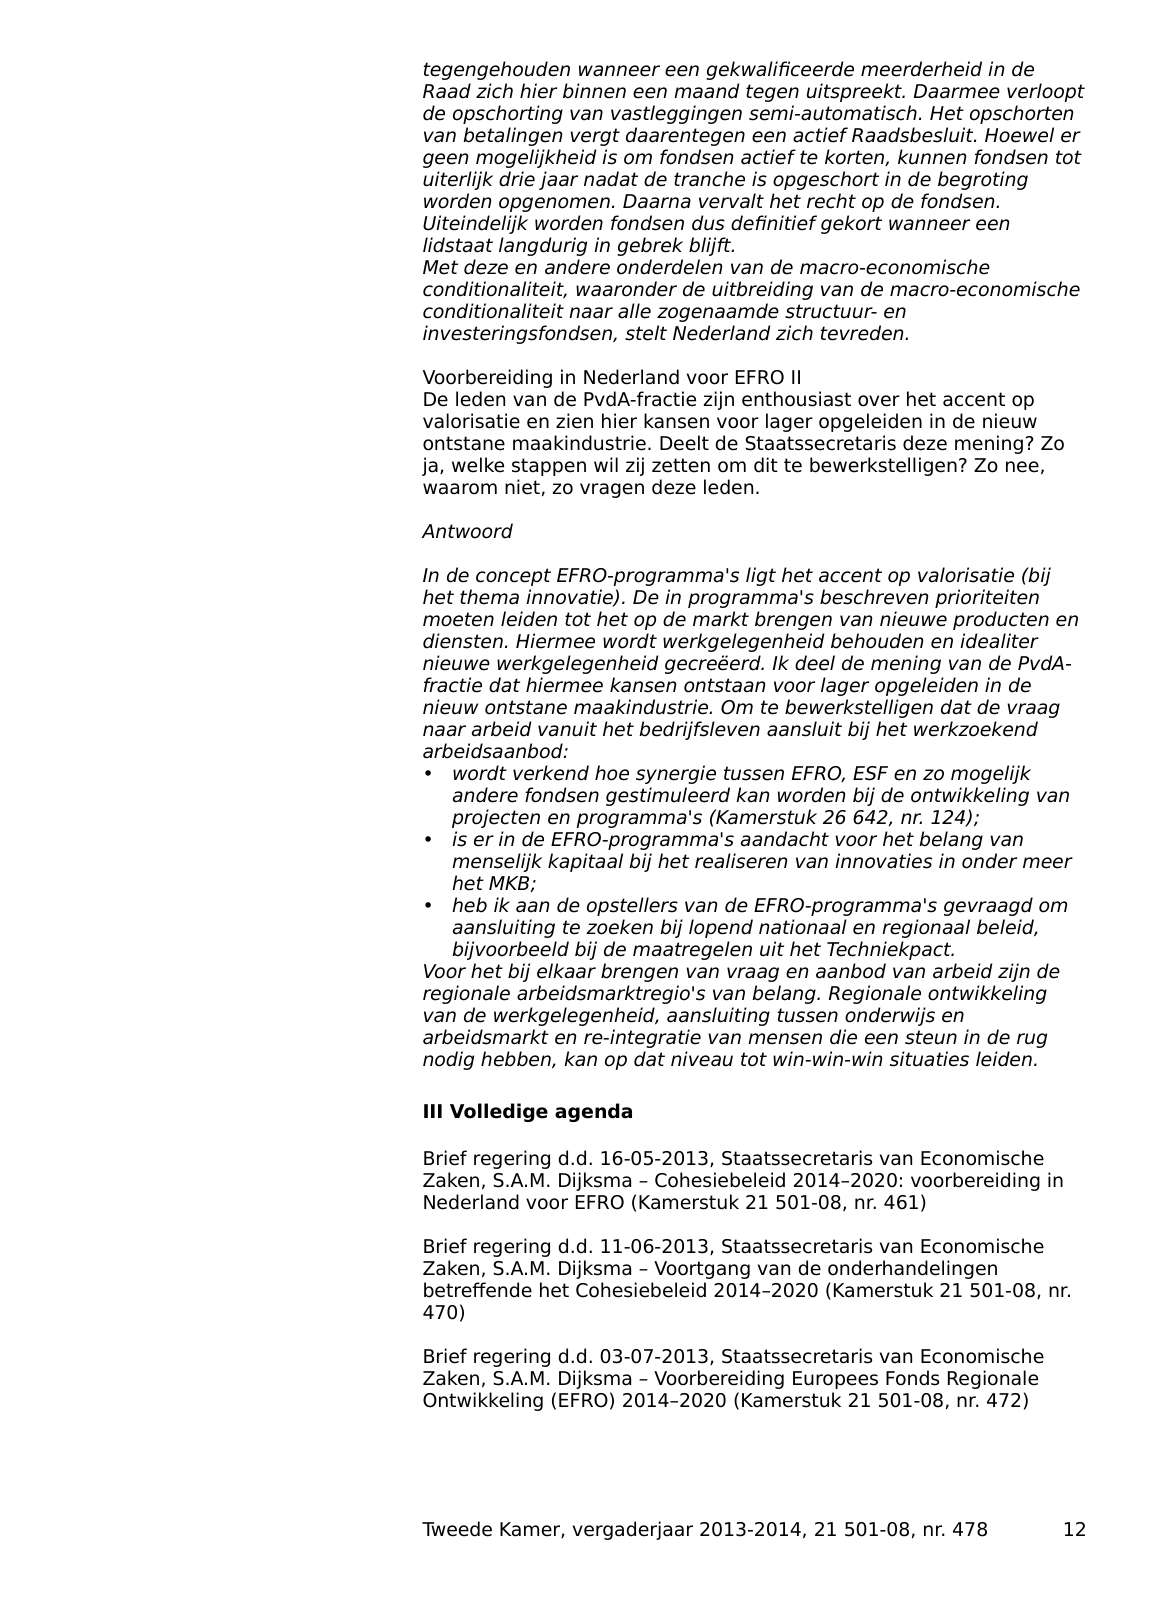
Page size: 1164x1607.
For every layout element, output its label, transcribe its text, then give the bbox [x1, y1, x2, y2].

text tegengehouden wanneer een gekwalificeerde meerderheid in de Raad zich hier binnen een maand tegen uitspreekt. Daarmee verloopt de opschorting van vastleggingen semi-automatisch. Het opschorten van betalingen vergt daarentegen een actief Raadsbesluit. Hoewel er geen mogelijkheid is om fondsen actief te korten, kunnen fondsen tot uiterlijk drie jaar nadat de tranche is opgeschort in de begroting worden opgenomen. Daarna vervalt het recht op de fondsen. Uiteindelijk worden fondsen dus definitief gekort wanneer een lidstaat langdurig in gebrek blijft. [422, 59, 1087, 257]
text De leden van de PvdA-fractie zijn enthousiast over het accent op valorisatie en zien hier kansen voor lager opgeleiden in de nieuw ontstane maakindustrie. Deelt de Staatssecretaris deze mening? Zo ja, welke stappen wil zij zetten om dit te bewerkstelligen? Zo nee, waarom niet, zo vragen deze leden. [422, 389, 1087, 499]
text Brief regering d.d. 11-06-2013, Staatssecretaris van Economische Zaken, S.A.M. Dijksma – Voortgang van de onderhandelingen betreffende het Cohesiebeleid 2014–2020 (Kamerstuk 21 501-08, nr. 470) [422, 1236, 1087, 1324]
text • is er in de EFRO-programma's aandacht voor het belang van menselijk kapitaal bij het realiseren van innovaties in onder meer het MKB; [422, 829, 1087, 895]
text Voor het bij elkaar brengen van vraag en aanbod van arbeid zijn de regionale arbeidsmarktregio's van belang. Regionale ontwikkeling van de werkgelegenheid, aansluiting tussen onderwijs en arbeidsmarkt en re-integratie van mensen die een steun in de rug nodig hebben, kan op dat niveau tot win-win-win situaties leiden. [422, 961, 1087, 1071]
text Brief regering d.d. 03-07-2013, Staatssecretaris van Economische Zaken, S.A.M. Dijksma – Voorbereiding Europees Fonds Regionale Ontwikkeling (EFRO) 2014–2020 (Kamerstuk 21 501-08, nr. 472) [422, 1346, 1087, 1412]
subtitle III Volledige agenda [422, 1101, 1087, 1123]
text Voorbereiding in Nederland voor EFRO II [422, 367, 1087, 389]
subtitle Antwoord [422, 521, 1087, 543]
text Brief regering d.d. 16-05-2013, Staatssecretaris van Economische Zaken, S.A.M. Dijksma – Cohesiebeleid 2014–2020: voorbereiding in Nederland voor EFRO (Kamerstuk 21 501-08, nr. 461) [422, 1148, 1087, 1214]
text In de concept EFRO-programma's ligt het accent op valorisatie (bij het thema innovatie). De in programma's beschreven prioriteiten moeten leiden tot het op de markt brengen van nieuwe producten en diensten. Hiermee wordt werkgelegenheid behouden en idealiter nieuwe werkgelegenheid gecreëerd. Ik deel de mening van de PvdA-fractie dat hiermee kansen ontstaan voor lager opgeleiden in de nieuw ontstane maakindustrie. Om te bewerkstelligen dat de vraag naar arbeid vanuit het bedrijfsleven aansluit bij het werkzoekend arbeidsaanbod: [422, 565, 1087, 763]
text • heb ik aan de opstellers van de EFRO-programma's gevraagd om aansluiting te zoeken bij lopend nationaal en regionaal beleid, bijvoorbeeld bij de maatregelen uit het Techniekpact. [422, 895, 1087, 961]
text • wordt verkend hoe synergie tussen EFRO, ESF en zo mogelijk andere fondsen gestimuleerd kan worden bij de ontwikkeling van projecten en programma's (Kamerstuk 26 642, nr. 124); [422, 763, 1087, 829]
text Met deze en andere onderdelen van de macro-economische conditionaliteit, waaronder de uitbreiding van de macro-economische conditionaliteit naar alle zogenaamde structuur- en investeringsfondsen, stelt Nederland zich tevreden. [422, 257, 1087, 345]
